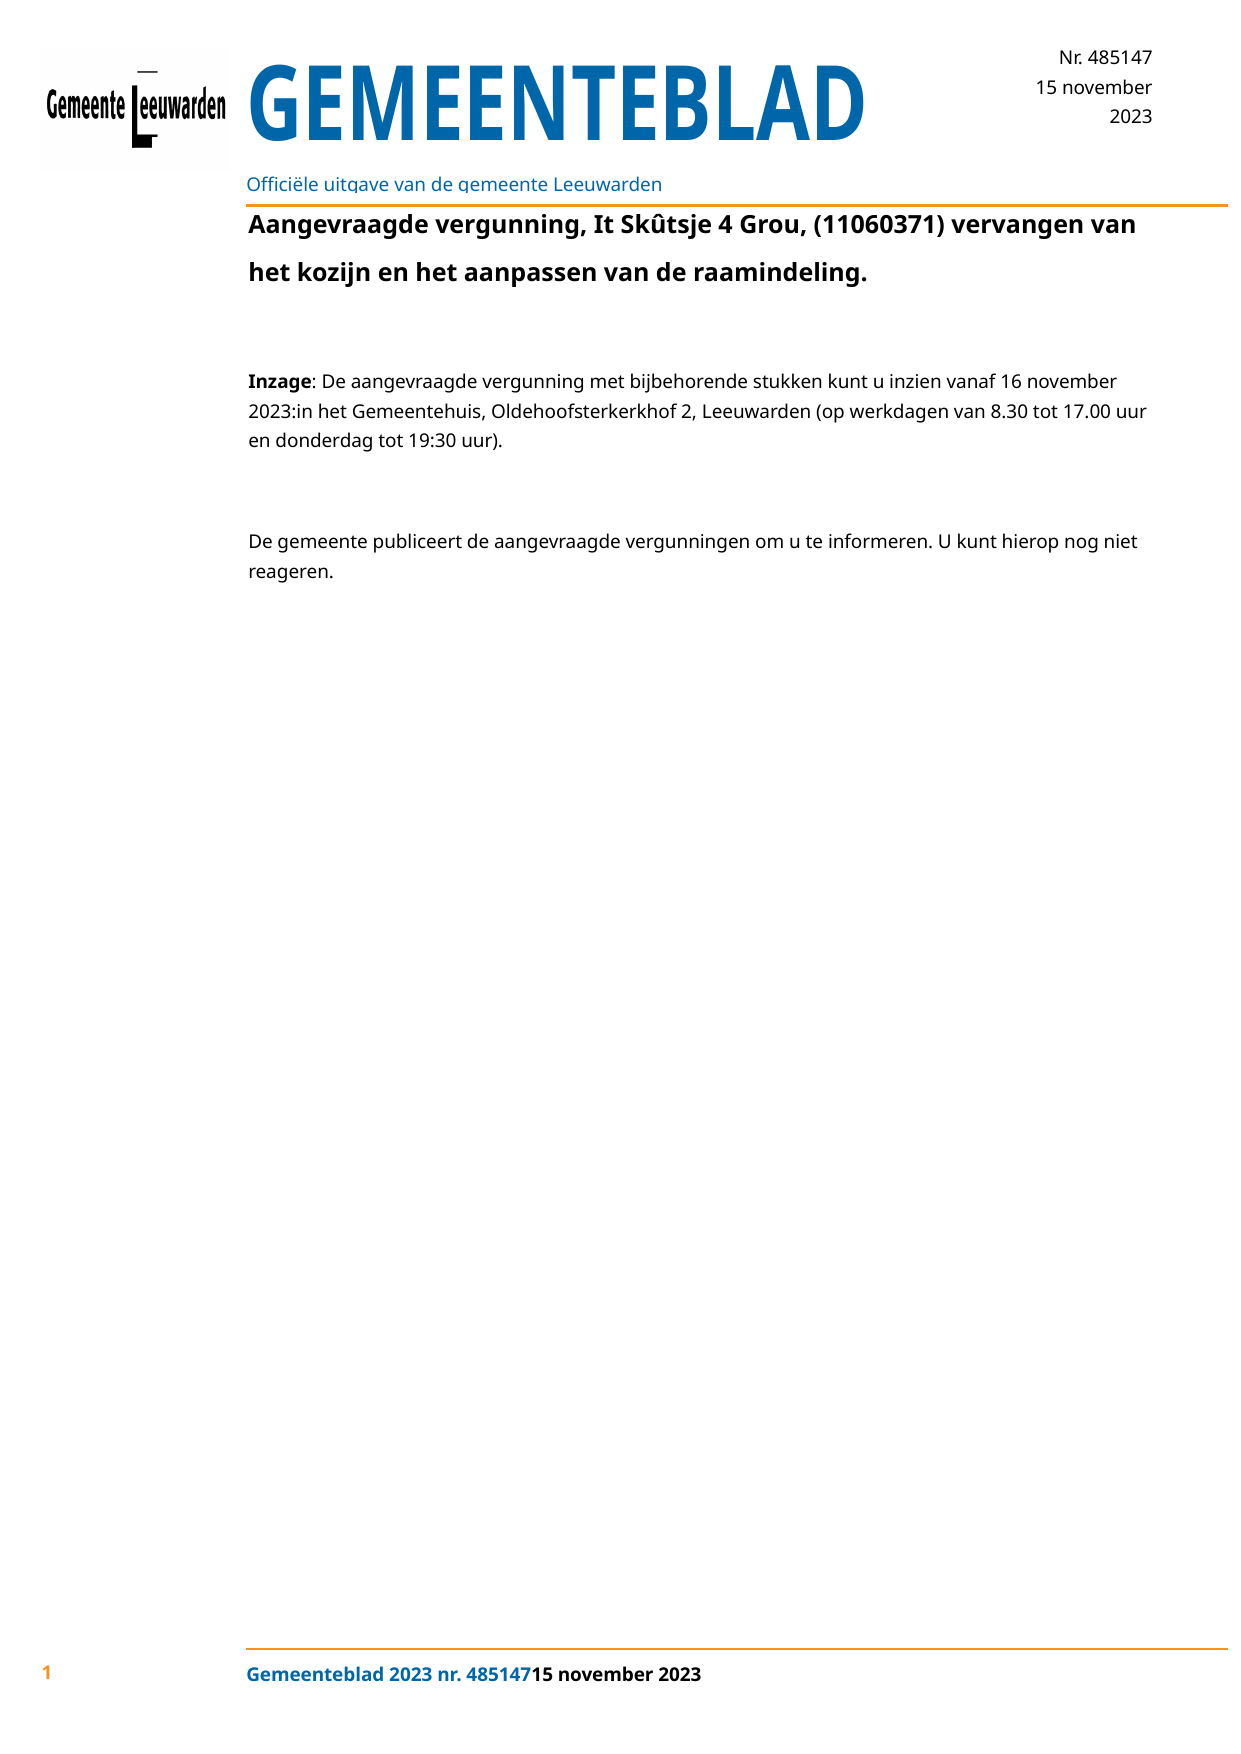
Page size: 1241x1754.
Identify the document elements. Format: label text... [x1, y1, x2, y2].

text De gemeente publiceert de aangevraagde vergunningen om u te informeren. U kunt hierop nog niet reageren. [248, 528, 1152, 584]
text Aangevraagde vergunning, It Skûtsje 4 Grou, (11060371) vervangen van het kozijn en het aanpassen van de raamindeling. [248, 207, 1152, 288]
picture [41, 47, 231, 172]
text Inzage: De aangevraagde vergunning met bijbehorende stukken kunt u inzien vanaf 16 november 2023:in het Gemeentehuis, Oldehoofsterkerkhof 2, Leeuwarden (op werkdagen van 8.30 tot 17.00 uur en donderdag tot 19:30 uur). [248, 368, 1152, 453]
